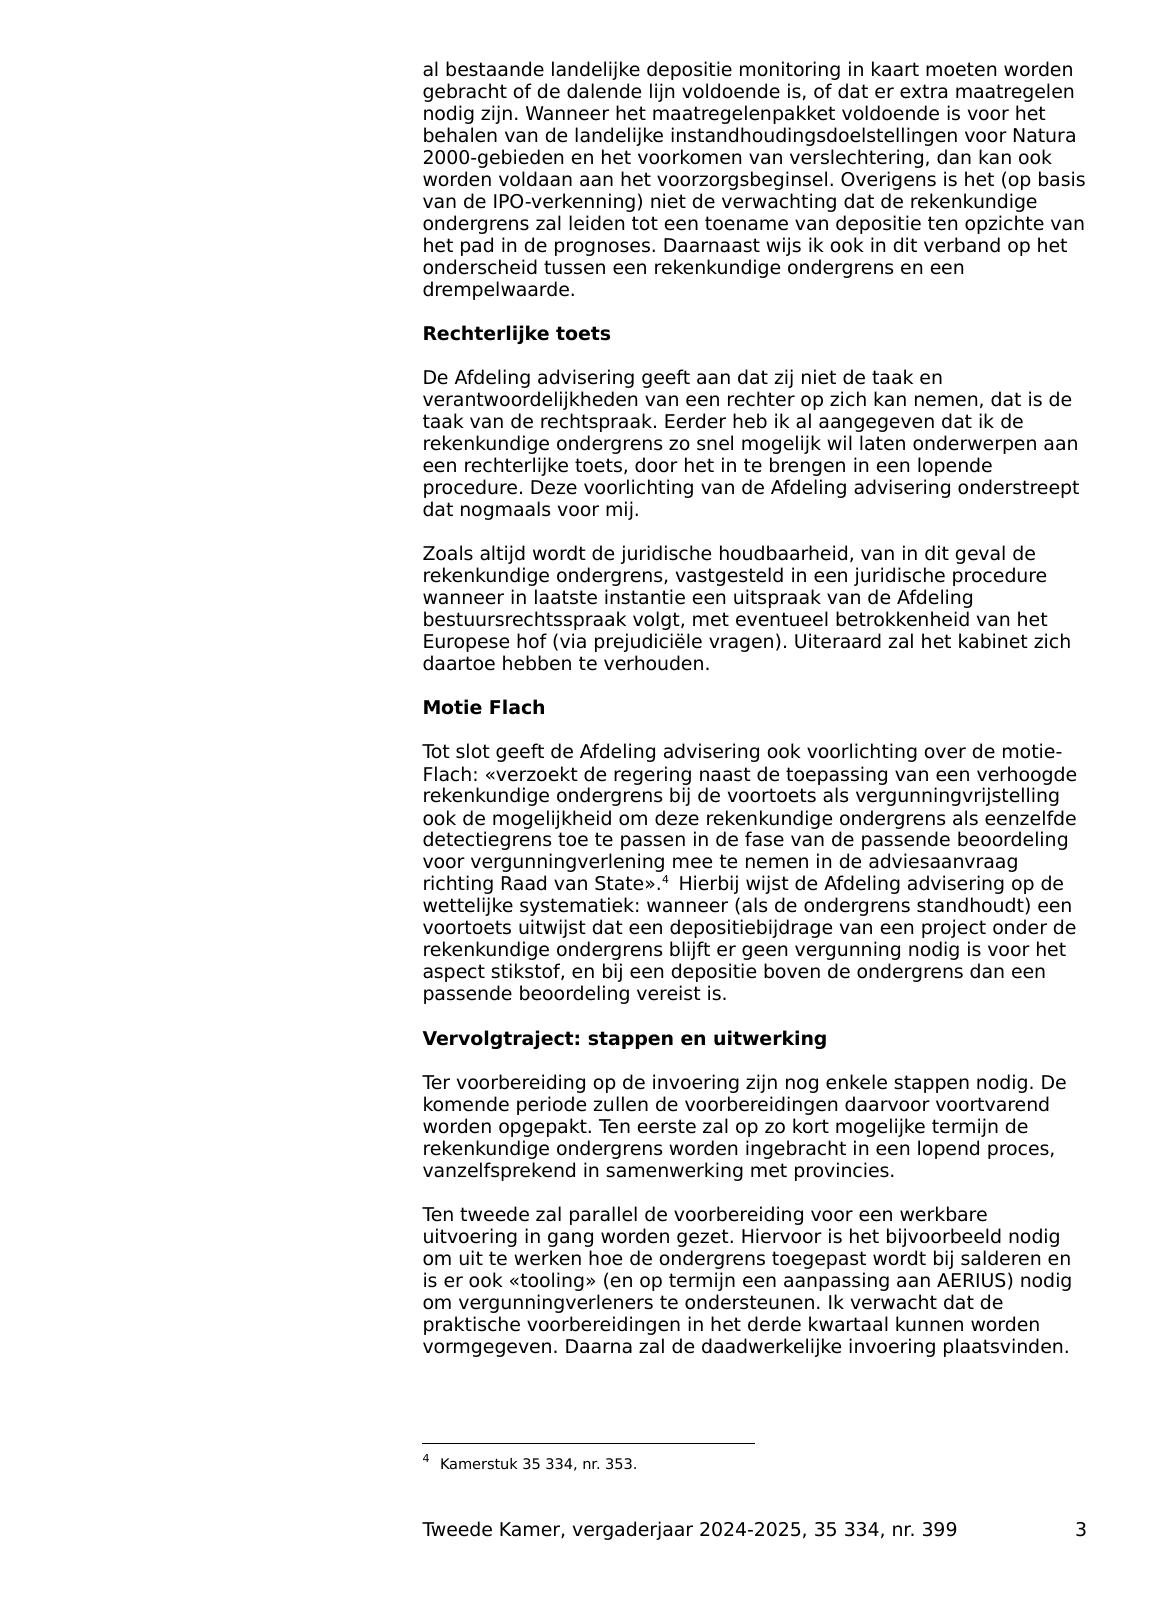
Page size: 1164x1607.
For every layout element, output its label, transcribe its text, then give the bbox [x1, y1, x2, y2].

text De Afdeling advisering geeft aan dat zij niet de taak en verantwoordelijkheden van een rechter op zich kan nemen, dat is de taak van de rechtspraak. Eerder heb ik al aangegeven dat ik de rekenkundige ondergrens zo snel mogelijk wil laten onderwerpen aan een rechterlijke toets, door het in te brengen in een lopende procedure. Deze voorlichting van de Afdeling advisering onderstreept dat nogmaals voor mij. [422, 367, 1087, 521]
subtitle Rechterlijke toets [422, 323, 1087, 345]
text Ten tweede zal parallel de voorbereiding voor een werkbare uitvoering in gang worden gezet. Hiervoor is het bijvoorbeeld nodig om uit te werken hoe de ondergrens toegepast wordt bij salderen en is er ook «tooling» (en op termijn een aanpassing aan AERIUS) nodig om vergunningverleners te ondersteunen. Ik verwacht dat de praktische voorbereidingen in het derde kwartaal kunnen worden vormgegeven. Daarna zal de daadwerkelijke invoering plaatsvinden. [422, 1204, 1087, 1357]
text Ter voorbereiding op de invoering zijn nog enkele stappen nodig. De komende periode zullen de voorbereidingen daarvoor voortvarend worden opgepakt. Ten eerste zal op zo kort mogelijke termijn de rekenkundige ondergrens worden ingebracht in een lopend proces, vanzelfsprekend in samenwerking met provincies. [422, 1072, 1087, 1181]
text Kamerstuk 35 334, nr. 353. [422, 1452, 1087, 1474]
text Zoals altijd wordt de juridische houdbaarheid, van in dit geval de rekenkundige ondergrens, vastgesteld in een juridische procedure wanneer in laatste instantie een uitspraak van de Afdeling bestuursrechtsspraak volgt, met eventueel betrokkenheid van het Europese hof (via prejudiciële vragen). Uiteraard zal het kabinet zich daartoe hebben te verhouden. [422, 543, 1087, 675]
subtitle Motie Flach [422, 697, 1087, 719]
text Tot slot geeft de Afdeling advisering ook voorlichting over de motie-Flach: «verzoekt de regering naast de toepassing van een verhoogde rekenkundige ondergrens bij de voortoets als vergunningvrijstelling ook de mogelijkheid om deze rekenkundige ondergrens als eenzelfde detectiegrens toe te passen in de fase van de passende beoordeling voor vergunningverlening mee te nemen in de adviesaanvraag richting Raad van State». Hierbij wijst de Afdeling advisering op de wettelijke systematiek: wanneer (als de ondergrens standhoudt) een voortoets uitwijst dat een depositiebijdrage van een project onder de rekenkundige ondergrens blijft er geen vergunning nodig is voor het aspect stikstof, en bij een depositie boven de ondergrens dan een passende beoordeling vereist is. [422, 741, 1087, 1005]
text al bestaande landelijke depositie monitoring in kaart moeten worden gebracht of de dalende lijn voldoende is, of dat er extra maatregelen nodig zijn. Wanneer het maatregelenpakket voldoende is voor het behalen van de landelijke instandhoudingsdoelstellingen voor Natura 2000-gebieden en het voorkomen van verslechtering, dan kan ook worden voldaan aan het voorzorgsbeginsel. Overigens is het (op basis van de IPO-verkenning) niet de verwachting dat de rekenkundige ondergrens zal leiden tot een toename van depositie ten opzichte van het pad in de prognoses. Daarnaast wijs ik ook in dit verband op het onderscheid tussen een rekenkundige ondergrens en een drempelwaarde. [422, 59, 1087, 301]
subtitle Vervolgtraject: stappen en uitwerking [422, 1027, 1087, 1049]
